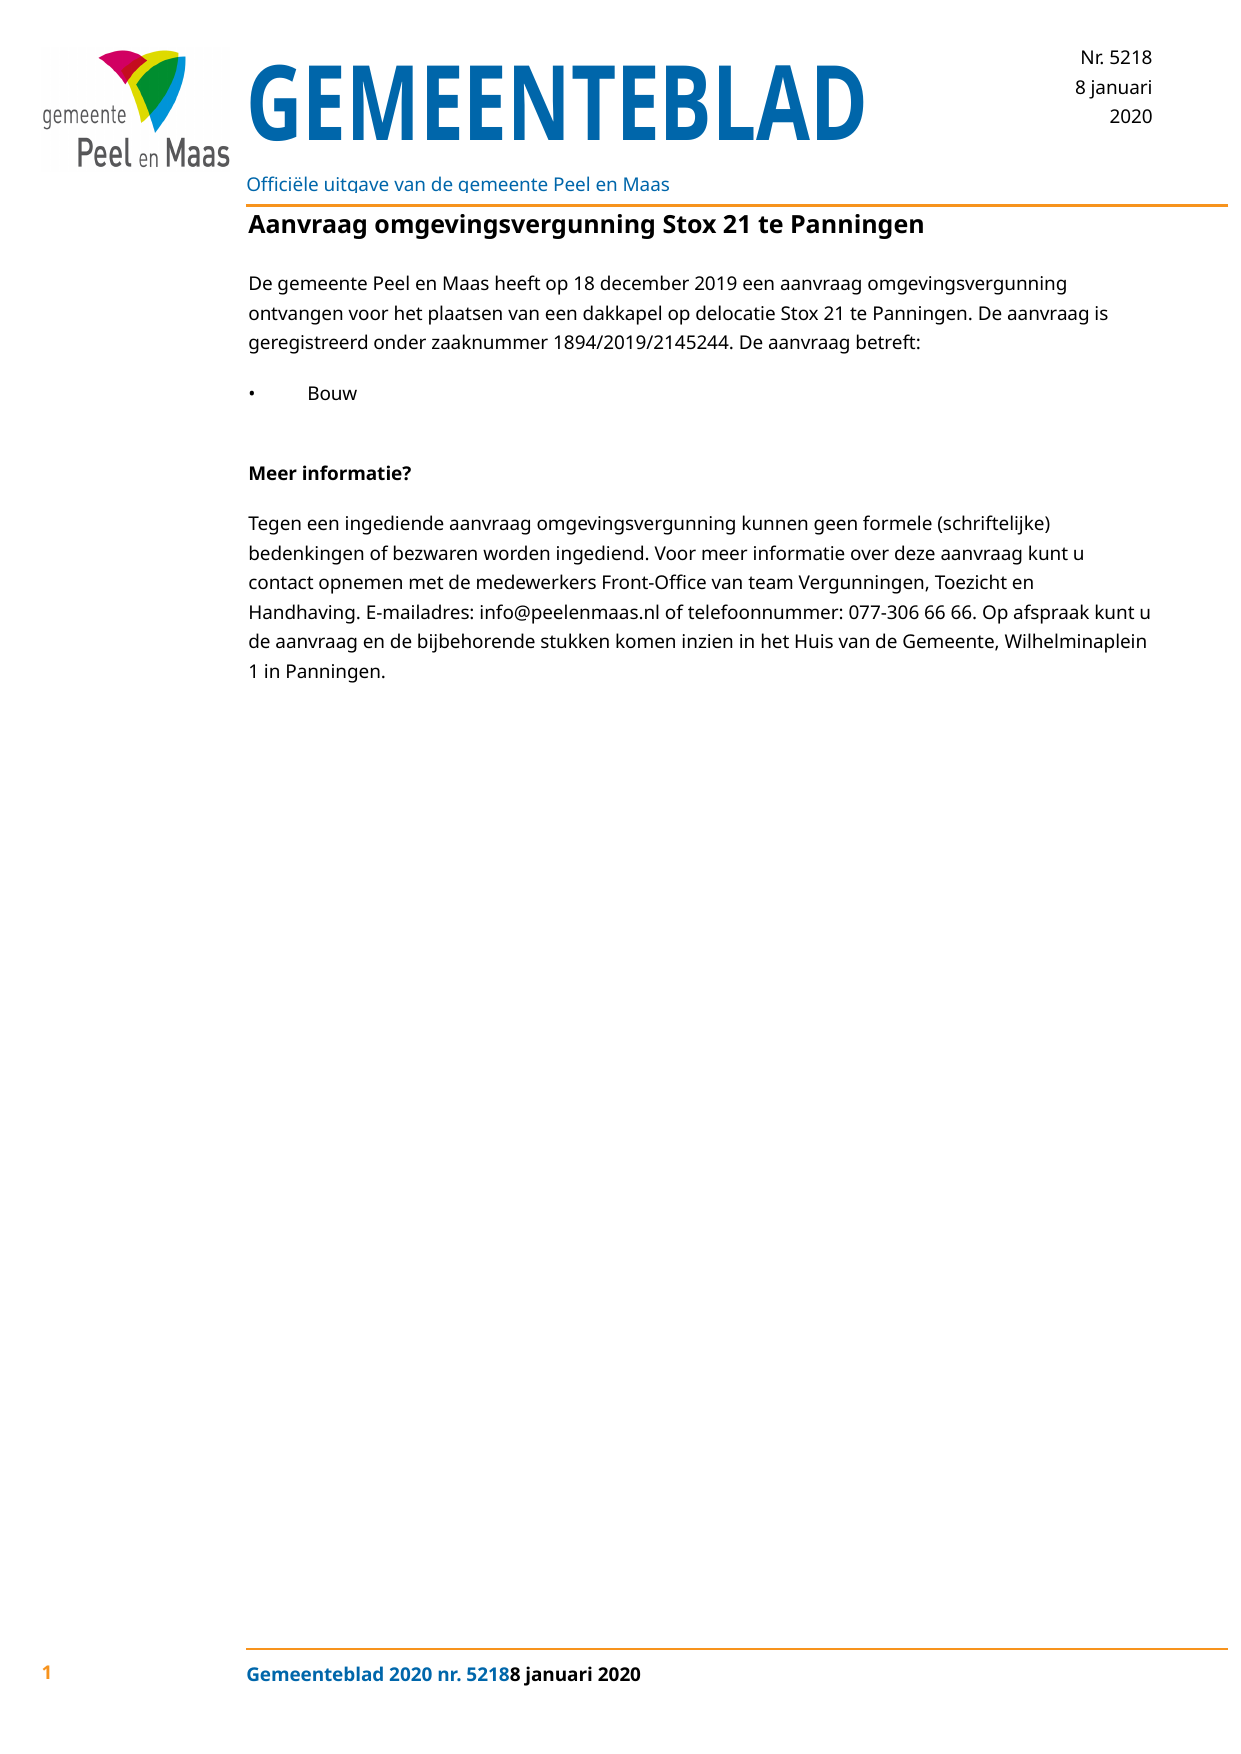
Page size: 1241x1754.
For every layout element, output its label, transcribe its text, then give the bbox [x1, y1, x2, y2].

picture [41, 47, 231, 172]
text Tegen een ingediende aanvraag omgevingsvergunning kunnen geen formele (schriftelijke) bedenkingen of bezwaren worden ingediend. Voor meer informatie over deze aanvraag kunt u contact opnemen met de medewerkers Front-Office van team Vergunningen, Toezicht en Handhaving. E-mailadres: info@peelenmaas.nl of telefoonnummer: 077-306 66 66. Op afspraak kunt u de aanvraag en de bijbehorende stukken komen inzien in het Huis van de Gemeente, Wilhelminaplein 1 in Panningen. [248, 510, 1152, 684]
list Bouw [248, 380, 1152, 406]
text Meer informatie? [248, 460, 1152, 486]
text Aanvraag omgevingsvergunning Stox 21 te Panningen [248, 207, 1152, 241]
text De gemeente Peel en Maas heeft op 18 december 2019 een aanvraag omgevingsvergunning ontvangen voor het plaatsen van een dakkapel op delocatie Stox 21 te Panningen. De aanvraag is geregistreerd onder zaaknummer 1894/2019/2145244. De aanvraag betreft: [248, 270, 1152, 355]
